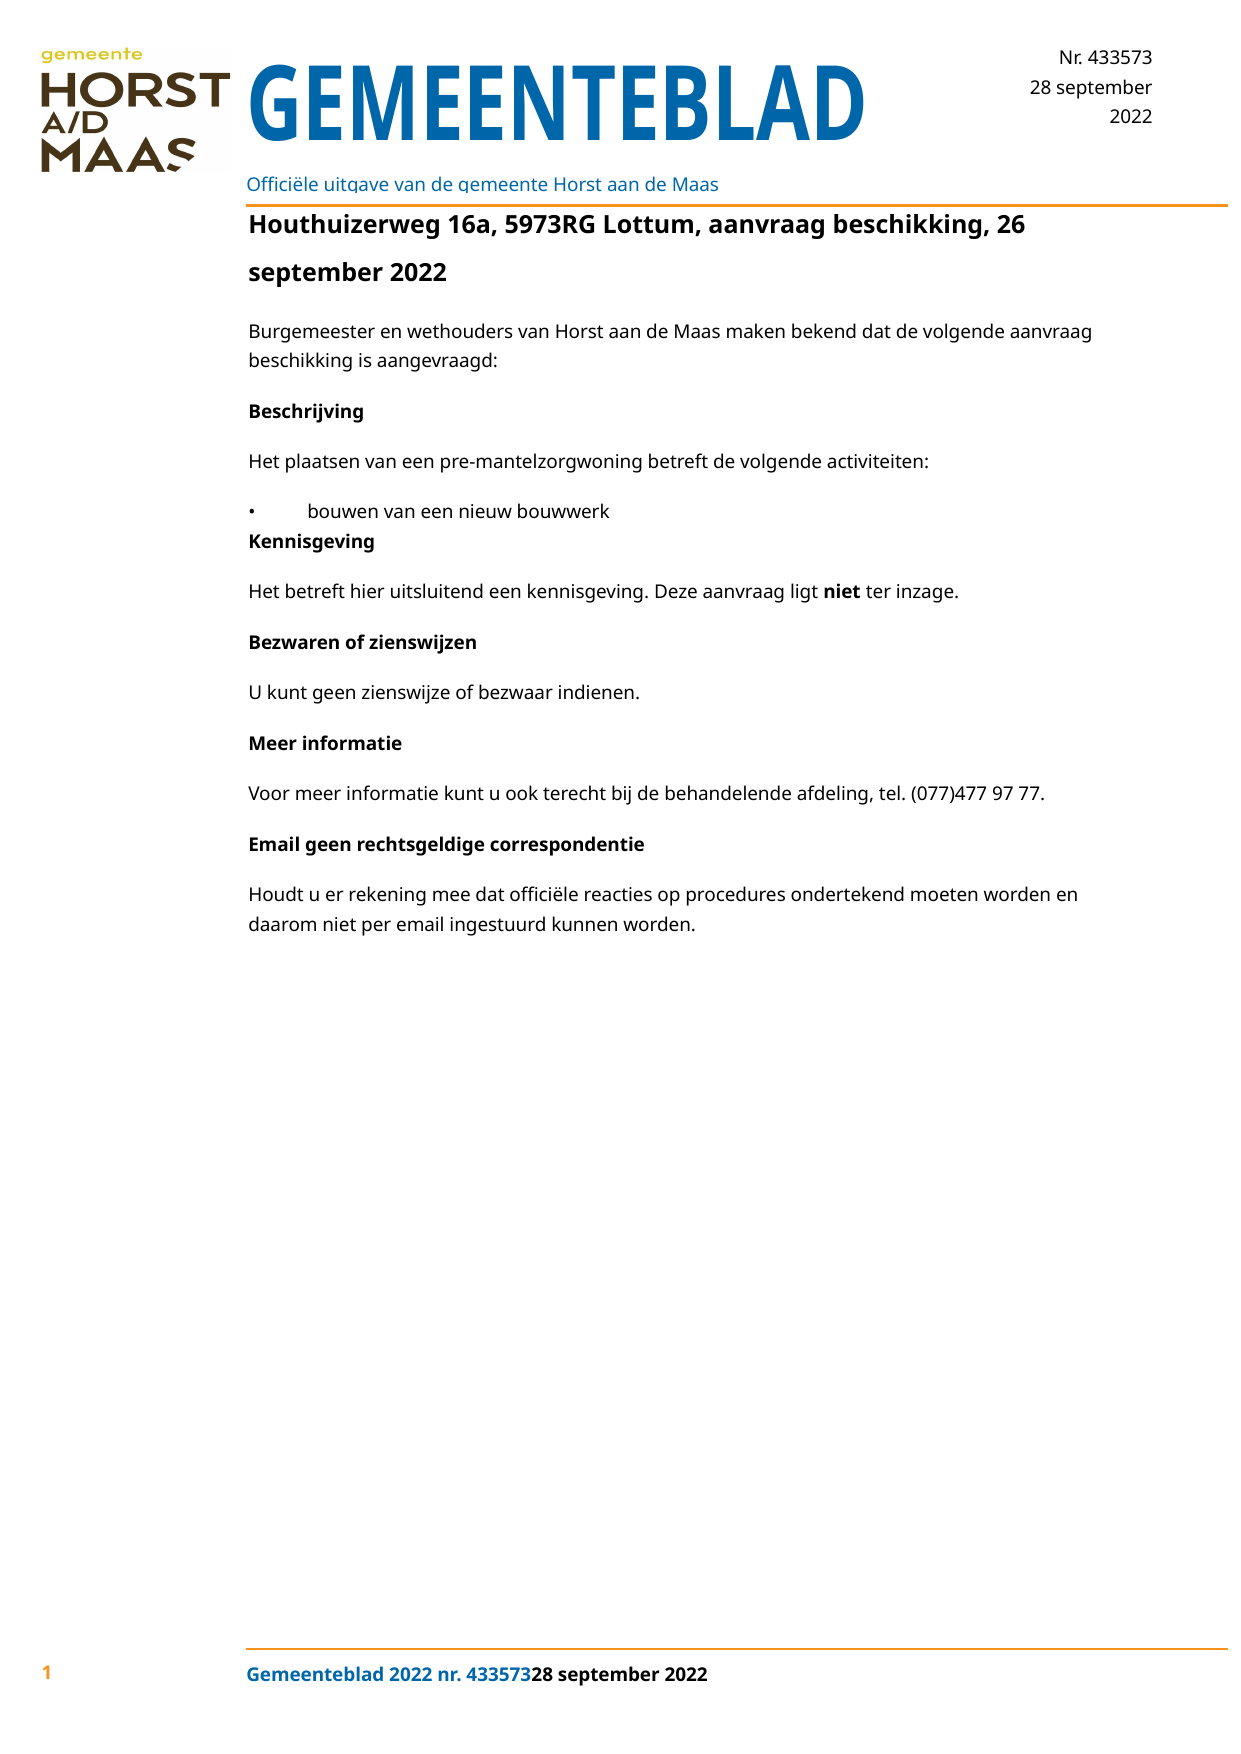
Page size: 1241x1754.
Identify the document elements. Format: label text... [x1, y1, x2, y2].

text Voor meer informatie kunt u ook terecht bij de behandelende afdeling, tel. (077)477 97 77. [248, 780, 1152, 806]
picture [41, 47, 231, 172]
text Email geen rechtsgeldige correspondentie [248, 831, 1152, 857]
text Meer informatie [248, 730, 1152, 756]
list bouwen van een nieuw bouwwerk [248, 499, 1152, 524]
text Houdt u er rekening mee dat officiële reacties op procedures ondertekend moeten worden en daarom niet per email ingestuurd kunnen worden. [248, 881, 1152, 937]
text Het plaatsen van een pre-mantelzorgwoning betreft de volgende activiteiten: [248, 448, 1152, 474]
text Het betreft hier uitsluitend een kennisgeving. Deze aanvraag ligt niet ter inzage. [248, 579, 1152, 604]
text Burgemeester en wethouders van Horst aan de Maas maken bekend dat de volgende aanvraag beschikking is aangevraagd: [248, 318, 1152, 373]
text Kennisgeving [248, 528, 1152, 554]
text Houthuizerweg 16a, 5973RG Lottum, aanvraag beschikking, 26 september 2022 [248, 207, 1152, 288]
text Beschrijving [248, 398, 1152, 424]
text Bezwaren of zienswijzen [248, 629, 1152, 655]
text U kunt geen zienswijze of bezwaar indienen. [248, 679, 1152, 705]
